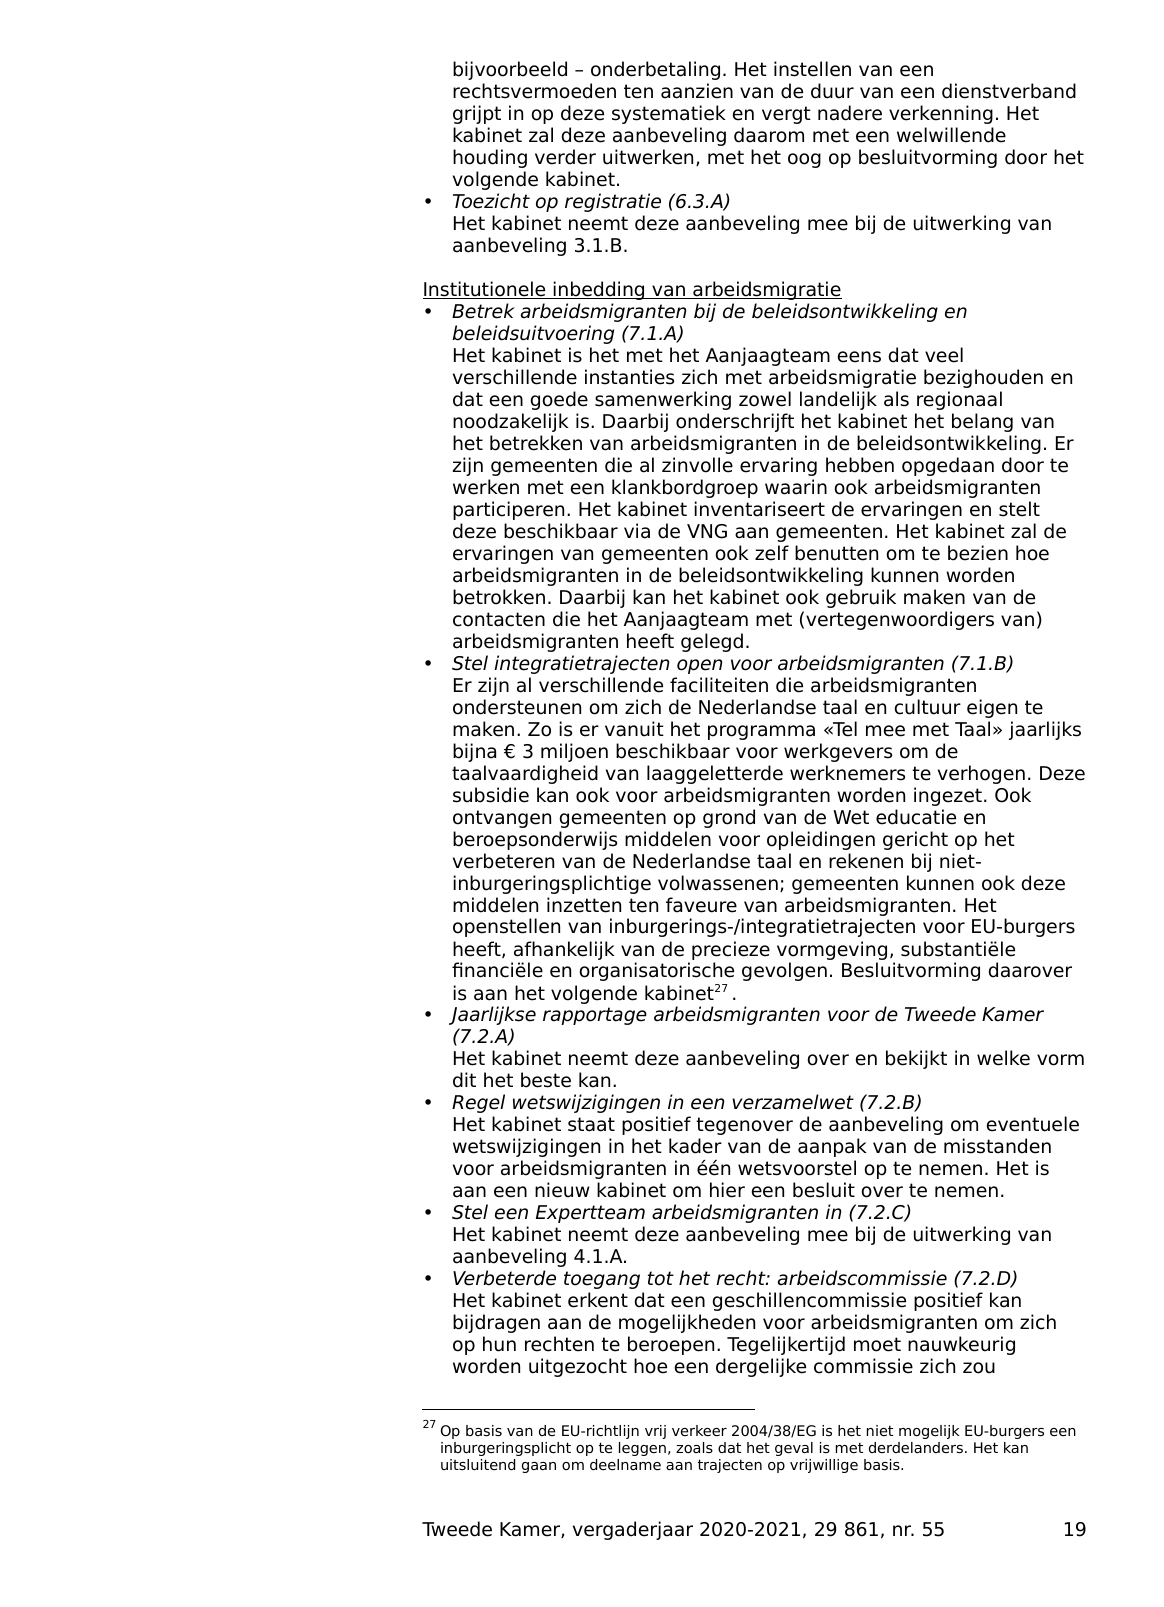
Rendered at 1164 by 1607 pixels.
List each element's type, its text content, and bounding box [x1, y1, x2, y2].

text Het kabinet staat positief tegenover de aanbeveling om eventuele wetswijzigingen in het kader van de aanpak van de misstanden voor arbeidsmigranten in één wetsvoorstel op te nemen. Het is aan een nieuw kabinet om hier een besluit over te nemen. [452, 1114, 1087, 1202]
text • Stel integratietrajecten open voor arbeidsmigranten (7.1.B) [422, 653, 1087, 675]
text • Betrek arbeidsmigranten bij de beleidsontwikkeling en beleidsuitvoering (7.1.A) [422, 301, 1087, 345]
text Het kabinet neemt deze aanbeveling mee bij de uitwerking van aanbeveling 3.1.B. [452, 213, 1087, 257]
text Op basis van de EU-richtlijn vrij verkeer 2004/38/EG is het niet mogelijk EU-burgers een inburgeringsplicht op te leggen, zoals dat het geval is met derdelanders. Het kan uitsluitend gaan om deelname aan trajecten op vrijwillige basis. [422, 1418, 1087, 1474]
text • Jaarlijkse rapportage arbeidsmigranten voor de Tweede Kamer (7.2.A) [422, 1004, 1087, 1048]
text Het kabinet neemt deze aanbeveling mee bij de uitwerking van aanbeveling 4.1.A. [452, 1224, 1087, 1268]
text • Toezicht op registratie (6.3.A) [422, 191, 1087, 213]
text Het kabinet erkent dat een geschillencommissie positief kan bijdragen aan de mogelijkheden voor arbeidsmigranten om zich op hun rechten te beroepen. Tegelijkertijd moet nauwkeurig worden uitgezocht hoe een dergelijke commissie zich zou [452, 1290, 1087, 1378]
text • Stel een Expertteam arbeidsmigranten in (7.2.C) [422, 1202, 1087, 1224]
text • Verbeterde toegang tot het recht: arbeidscommissie (7.2.D) [422, 1268, 1087, 1290]
subtitle Institutionele inbedding van arbeidsmigratie [422, 279, 1087, 301]
text bijvoorbeeld – onderbetaling. Het instellen van een rechtsvermoeden ten aanzien van de duur van een dienstverband grijpt in op deze systematiek en vergt nadere verkenning. Het kabinet zal deze aanbeveling daarom met een welwillende houding verder uitwerken, met het oog op besluitvorming door het volgende kabinet. [452, 59, 1087, 191]
text • Regel wetswijzigingen in een verzamelwet (7.2.B) [422, 1092, 1087, 1114]
text Er zijn al verschillende faciliteiten die arbeidsmigranten ondersteunen om zich de Nederlandse taal en cultuur eigen te maken. Zo is er vanuit het programma «Tel mee met Taal» jaarlijks bijna € 3 miljoen beschikbaar voor werkgevers om de taalvaardigheid van laaggeletterde werknemers te verhogen. Deze subsidie kan ook voor arbeidsmigranten worden ingezet. Ook ontvangen gemeenten op grond van de Wet educatie en beroepsonderwijs middelen voor opleidingen gericht op het verbeteren van de Nederlandse taal en rekenen bij niet-inburgeringsplichtige volwassenen; gemeenten kunnen ook deze middelen inzetten ten faveure van arbeidsmigranten. Het openstellen van inburgerings-/integratietrajecten voor EU-burgers heeft, afhankelijk van de precieze vormgeving, substantiële financiële en organisatorische gevolgen. Besluitvorming daarover is aan het volgende kabinet. [452, 675, 1087, 1004]
text Het kabinet neemt deze aanbeveling over en bekijkt in welke vorm dit het beste kan. [452, 1048, 1087, 1092]
text Het kabinet is het met het Aanjaagteam eens dat veel verschillende instanties zich met arbeidsmigratie bezighouden en dat een goede samenwerking zowel landelijk als regionaal noodzakelijk is. Daarbij onderschrijft het kabinet het belang van het betrekken van arbeidsmigranten in de beleidsontwikkeling. Er zijn gemeenten die al zinvolle ervaring hebben opgedaan door te werken met een klankbordgroep waarin ook arbeidsmigranten participeren. Het kabinet inventariseert de ervaringen en stelt deze beschikbaar via de VNG aan gemeenten. Het kabinet zal de ervaringen van gemeenten ook zelf benutten om te bezien hoe arbeidsmigranten in de beleidsontwikkeling kunnen worden betrokken. Daarbij kan het kabinet ook gebruik maken van de contacten die het Aanjaagteam met (vertegenwoordigers van) arbeidsmigranten heeft gelegd. [452, 345, 1087, 653]
